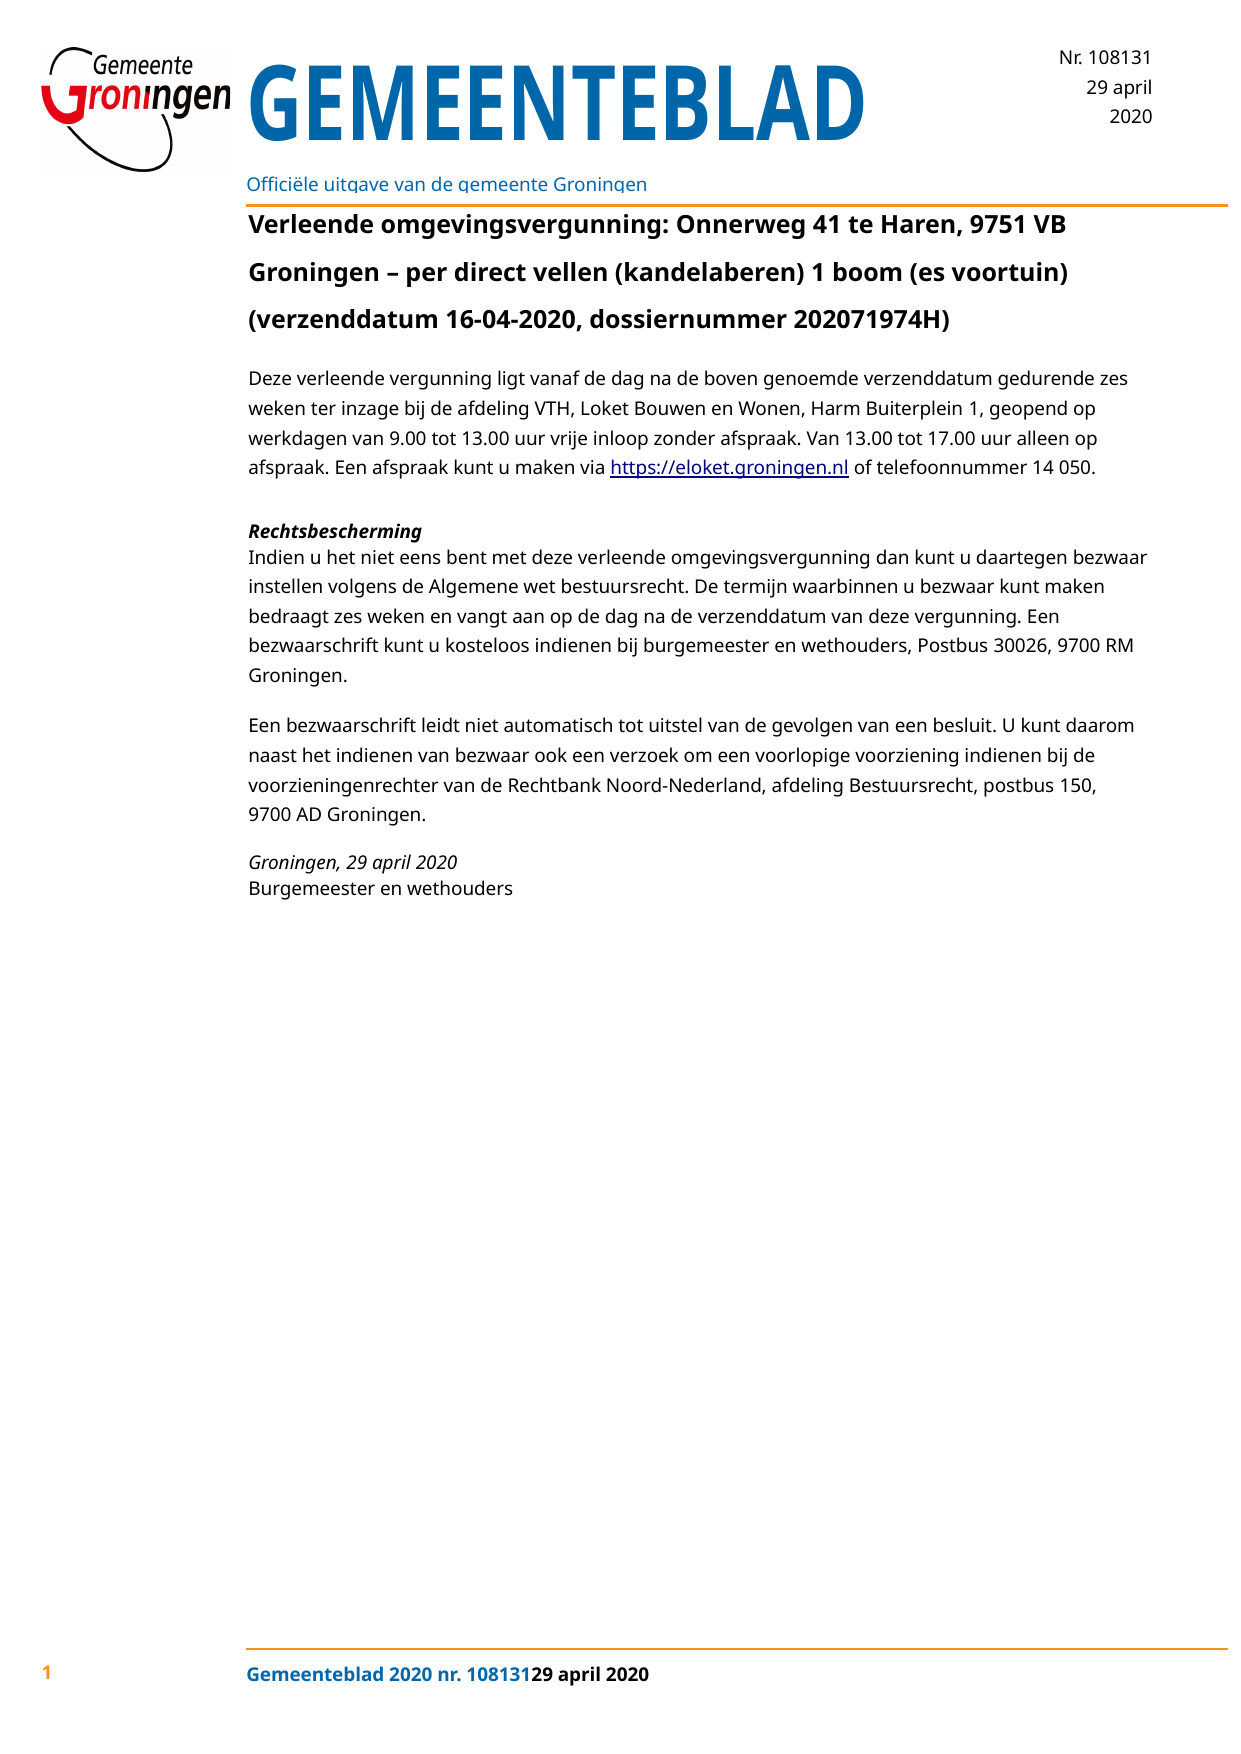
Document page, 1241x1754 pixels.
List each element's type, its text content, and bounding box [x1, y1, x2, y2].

text Deze verleende vergunning ligt vanaf de dag na de boven genoemde verzenddatum gedurende zes weken ter inzage bij de afdeling VTH, Loket Bouwen en Wonen, Harm Buiterplein 1, geopend op werkdagen van 9.00 tot 13.00 uur vrije inloop zonder afspraak. Van 13.00 tot 17.00 uur alleen op afspraak. Een afspraak kunt u maken via https://eloket.groningen.nl of telefoonnummer 14 050. [248, 366, 1152, 480]
text Groningen, 29 april 2020 [248, 849, 1152, 875]
text Burgemeester en wethouders [248, 875, 1152, 901]
text Een bezwaarschrift leidt niet automatisch tot uitstel van de gevolgen van een besluit. U kunt daarom naast het indienen van bezwaar ook een verzoek om een voorlopige voorziening indienen bij de voorzieningenrechter van de Rechtbank Noord-Nederland, afdeling Bestuursrecht, postbus 150, 9700 AD Groningen. [248, 713, 1152, 827]
text Verleende omgevingsvergunning: Onnerweg 41 te Haren, 9751 VB Groningen – per direct vellen (kandelaberen) 1 boom (es voortuin) (verzenddatum 16-04-2020, dossiernummer 202071974H) [248, 207, 1152, 336]
picture [41, 47, 231, 172]
text Rechtsbescherming [248, 518, 1152, 544]
text Indien u het niet eens bent met deze verleende omgevingsvergunning dan kunt u daartegen bezwaar instellen volgens de Algemene wet bestuursrecht. De termijn waarbinnen u bezwaar kunt maken bedraagt zes weken en vangt aan op de dag na de verzenddatum van deze vergunning. Een bezwaarschrift kunt u kosteloos indienen bij burgemeester en wethouders, Postbus 30026, 9700 RM Groningen. [248, 544, 1152, 688]
